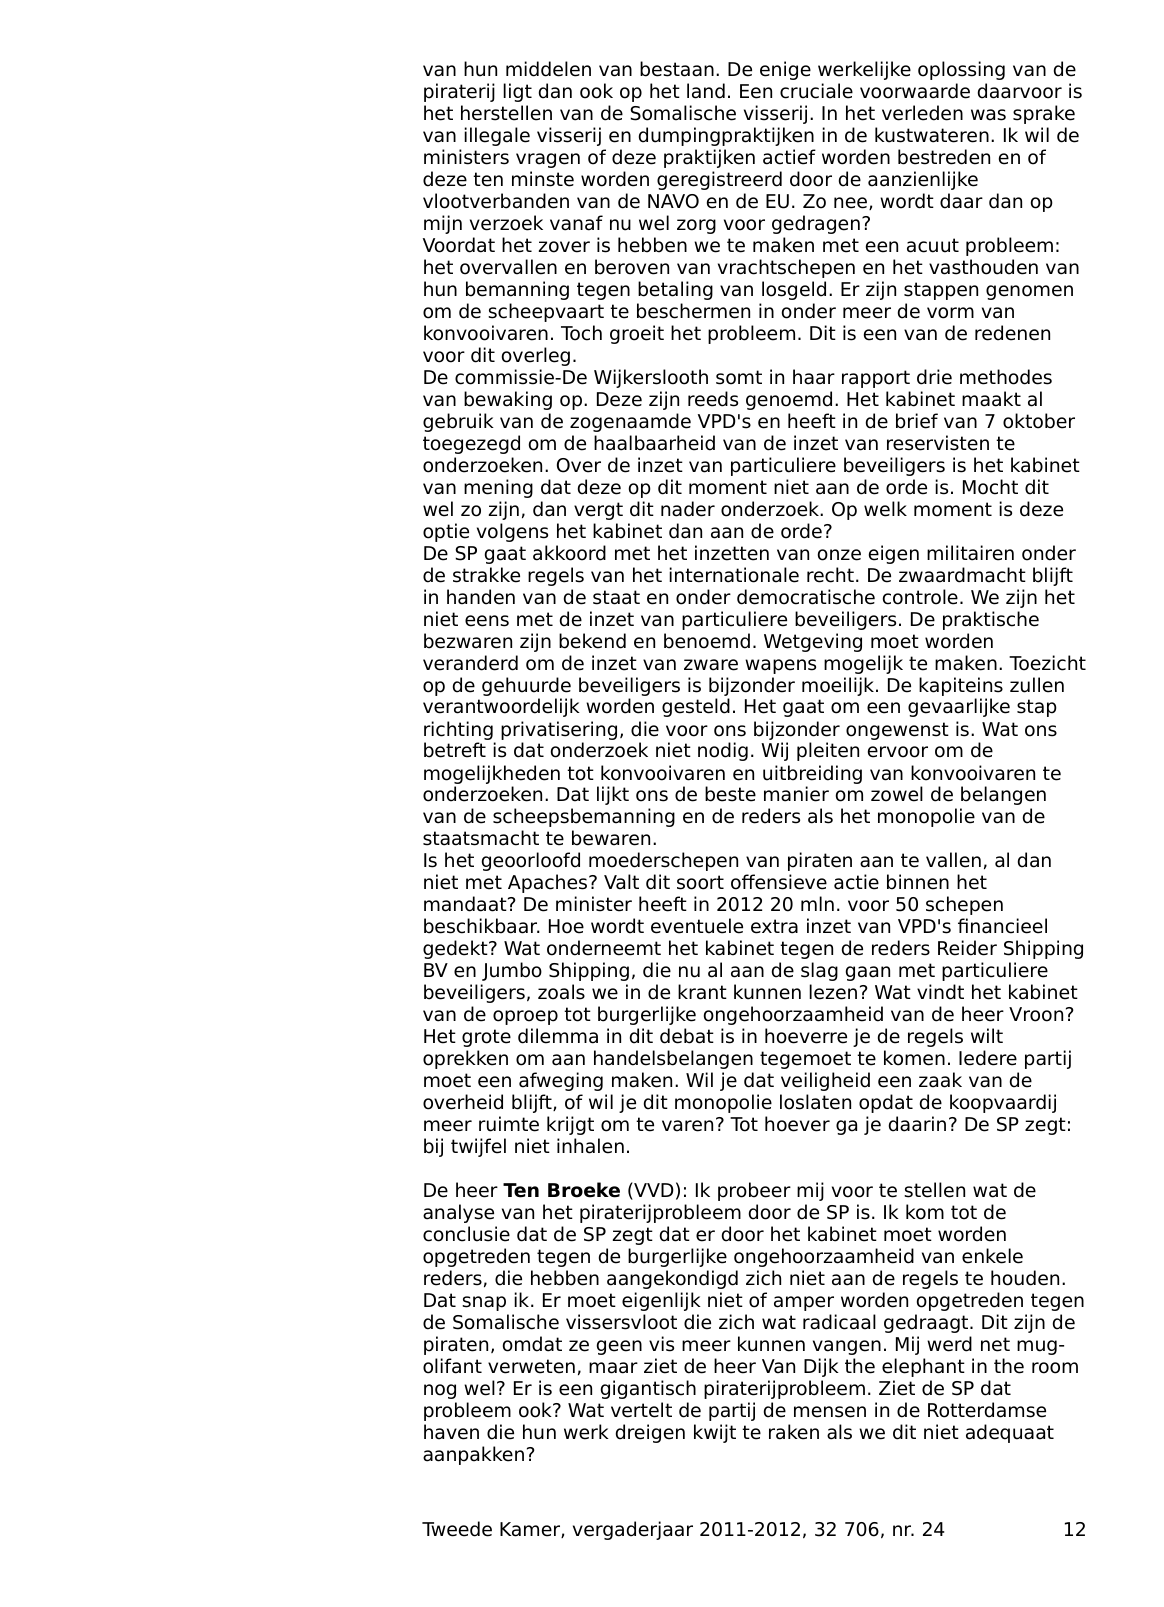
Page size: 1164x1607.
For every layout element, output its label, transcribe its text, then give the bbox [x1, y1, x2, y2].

text De commissie-De Wijkerslooth somt in haar rapport drie methodes van bewaking op. Deze zijn reeds genoemd. Het kabinet maakt al gebruik van de zogenaamde VPD's en heeft in de brief van 7 oktober toegezegd om de haalbaarheid van de inzet van reservisten te onderzoeken. Over de inzet van particuliere beveiligers is het kabinet van mening dat deze op dit moment niet aan de orde is. Mocht dit wel zo zijn, dan vergt dit nader onderzoek. Op welk moment is deze optie volgens het kabinet dan aan de orde? [422, 367, 1087, 543]
text Voordat het zover is hebben we te maken met een acuut probleem: het overvallen en beroven van vrachtschepen en het vasthouden van hun bemanning tegen betaling van losgeld. Er zijn stappen genomen om de scheepvaart te beschermen in onder meer de vorm van konvooivaren. Toch groeit het probleem. Dit is een van de redenen voor dit overleg. [422, 235, 1087, 367]
text De heer Ten Broeke (VVD): Ik probeer mij voor te stellen wat de analyse van het piraterijprobleem door de SP is. Ik kom tot de conclusie dat de SP zegt dat er door het kabinet moet worden opgetreden tegen de burgerlijke ongehoorzaamheid van enkele reders, die hebben aangekondigd zich niet aan de regels te houden. Dat snap ik. Er moet eigenlijk niet of amper worden opgetreden tegen de Somalische vissersvloot die zich wat radicaal gedraagt. Dit zijn de piraten, omdat ze geen vis meer kunnen vangen. Mij werd net mug-olifant verweten, maar ziet de heer Van Dijk the elephant in the room nog wel? Er is een gigantisch piraterijprobleem. Ziet de SP dat probleem ook? Wat vertelt de partij de mensen in de Rotterdamse haven die hun werk dreigen kwijt te raken als we dit niet adequaat aanpakken? [422, 1180, 1087, 1466]
text De SP gaat akkoord met het inzetten van onze eigen militairen onder de strakke regels van het internationale recht. De zwaardmacht blijft in handen van de staat en onder democratische controle. We zijn het niet eens met de inzet van particuliere beveiligers. De praktische bezwaren zijn bekend en benoemd. Wetgeving moet worden veranderd om de inzet van zware wapens mogelijk te maken. Toezicht op de gehuurde beveiligers is bijzonder moeilijk. De kapiteins zullen verantwoordelijk worden gesteld. Het gaat om een gevaarlijke stap richting privatisering, die voor ons bijzonder ongewenst is. Wat ons betreft is dat onderzoek niet nodig. Wij pleiten ervoor om de mogelijkheden tot konvooivaren en uitbreiding van konvooivaren te onderzoeken. Dat lijkt ons de beste manier om zowel de belangen van de scheepsbemanning en de reders als het monopolie van de staatsmacht te bewaren. [422, 543, 1087, 850]
text van hun middelen van bestaan. De enige werkelijke oplossing van de piraterij ligt dan ook op het land. Een cruciale voorwaarde daarvoor is het herstellen van de Somalische visserij. In het verleden was sprake van illegale visserij en dumpingpraktijken in de kustwateren. Ik wil de ministers vragen of deze praktijken actief worden bestreden en of deze ten minste worden geregistreerd door de aanzienlijke vlootverbanden van de NAVO en de EU. Zo nee, wordt daar dan op mijn verzoek vanaf nu wel zorg voor gedragen? [422, 59, 1087, 235]
text Is het geoorloofd moederschepen van piraten aan te vallen, al dan niet met Apaches? Valt dit soort offensieve actie binnen het mandaat? De minister heeft in 2012 20 mln. voor 50 schepen beschikbaar. Hoe wordt eventuele extra inzet van VPD's financieel gedekt? Wat onderneemt het kabinet tegen de reders Reider Shipping BV en Jumbo Shipping, die nu al aan de slag gaan met particuliere beveiligers, zoals we in de krant kunnen lezen? Wat vindt het kabinet van de oproep tot burgerlijke ongehoorzaamheid van de heer Vroon? Het grote dilemma in dit debat is in hoeverre je de regels wilt oprekken om aan handelsbelangen tegemoet te komen. Iedere partij moet een afweging maken. Wil je dat veiligheid een zaak van de overheid blijft, of wil je dit monopolie loslaten opdat de koopvaardij meer ruimte krijgt om te varen? Tot hoever ga je daarin? De SP zegt: bij twijfel niet inhalen. [422, 850, 1087, 1158]
